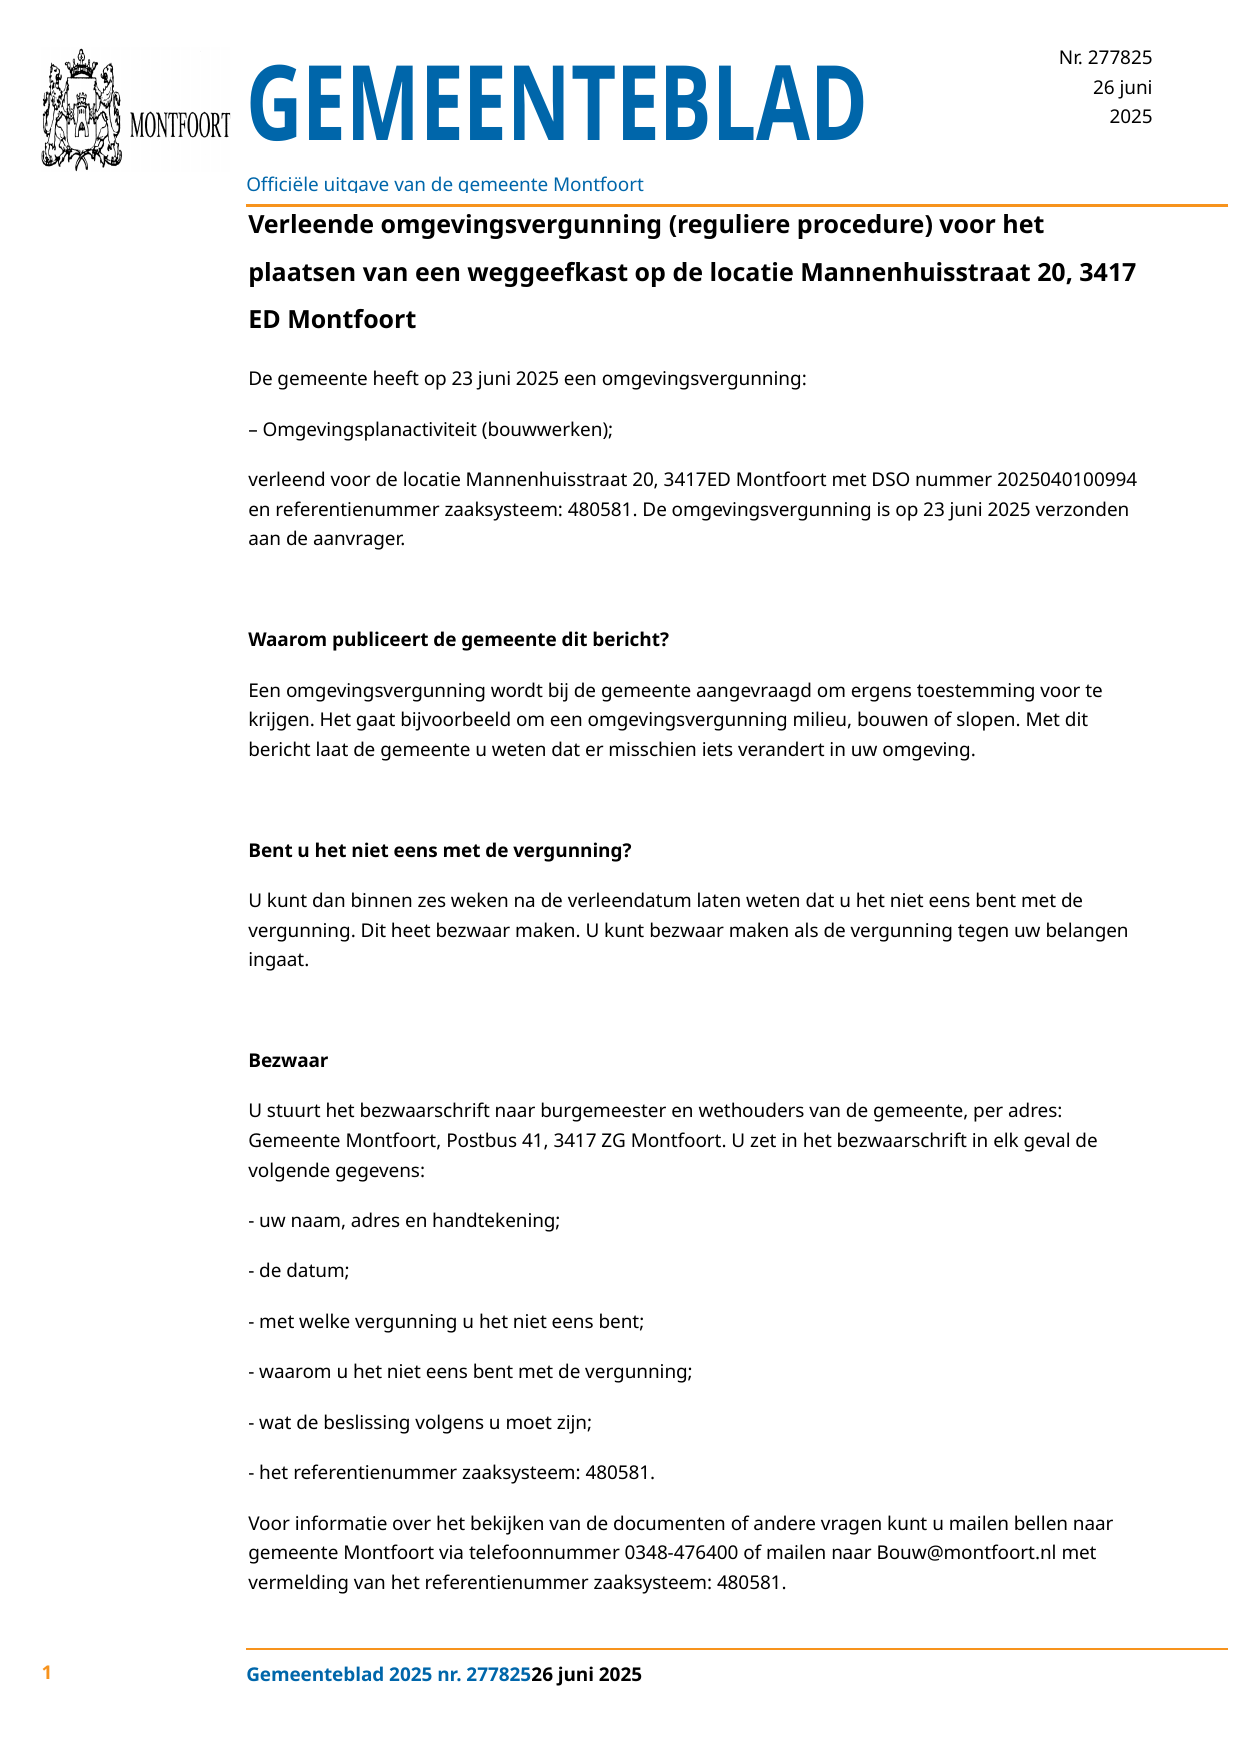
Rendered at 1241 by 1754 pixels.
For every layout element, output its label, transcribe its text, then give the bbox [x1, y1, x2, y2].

text – Omgevingsplanactiviteit (bouwwerken); [248, 416, 1152, 442]
text Voor informatie over het bekijken van de documenten of andere vragen kunt u mailen bellen naar gemeente Montfoort via telefoonnummer 0348-476400 of mailen naar Bouw@montfoort.nl met vermelding van het referentienummer zaaksysteem: 480581. [248, 1510, 1152, 1594]
picture [41, 47, 231, 172]
text Bent u het niet eens met de vergunning? [248, 837, 1152, 862]
text U kunt dan binnen zes weken na de verleendatum laten weten dat u het niet eens bent met de vergunning. Dit heet bezwaar maken. U kunt bezwaar maken als de vergunning tegen uw belangen ingaat. [248, 887, 1152, 972]
text Bezwaar [248, 1047, 1152, 1073]
text U stuurt het bezwaarschrift naar burgemeester en wethouders van de gemeente, per adres: Gemeente Montfoort, Postbus 41, 3417 ZG Montfoort. U zet in het bezwaarschrift in elk geval de volgende gegevens: [248, 1098, 1152, 1182]
text Waarom publiceert de gemeente dit bericht? [248, 626, 1152, 652]
text - met welke vergunning u het niet eens bent; [248, 1308, 1152, 1334]
text De gemeente heeft op 23 juni 2025 een omgevingsvergunning: [248, 366, 1152, 391]
text - waarom u het niet eens bent met de vergunning; [248, 1358, 1152, 1384]
text Verleende omgevingsvergunning (reguliere procedure) voor het plaatsen van een weggeefkast op de locatie Mannenhuisstraat 20, 3417 ED Montfoort [248, 207, 1152, 336]
text - het referentienummer zaaksysteem: 480581. [248, 1459, 1152, 1485]
text Een omgevingsvergunning wordt bij de gemeente aangevraagd om ergens toestemming voor te krijgen. Het gaat bijvoorbeeld om een omgevingsvergunning milieu, bouwen of slopen. Met dit bericht laat de gemeente u weten dat er misschien iets verandert in uw omgeving. [248, 677, 1152, 762]
text - de datum; [248, 1258, 1152, 1283]
text - uw naam, adres en handtekening; [248, 1207, 1152, 1233]
text - wat de beslissing volgens u moet zijn; [248, 1409, 1152, 1434]
text verleend voor de locatie Mannenhuisstraat 20, 3417ED Montfoort met DSO nummer 2025040100994 en referentienummer zaaksysteem: 480581. De omgevingsvergunning is op 23 juni 2025 verzonden aan de aanvrager. [248, 466, 1152, 551]
